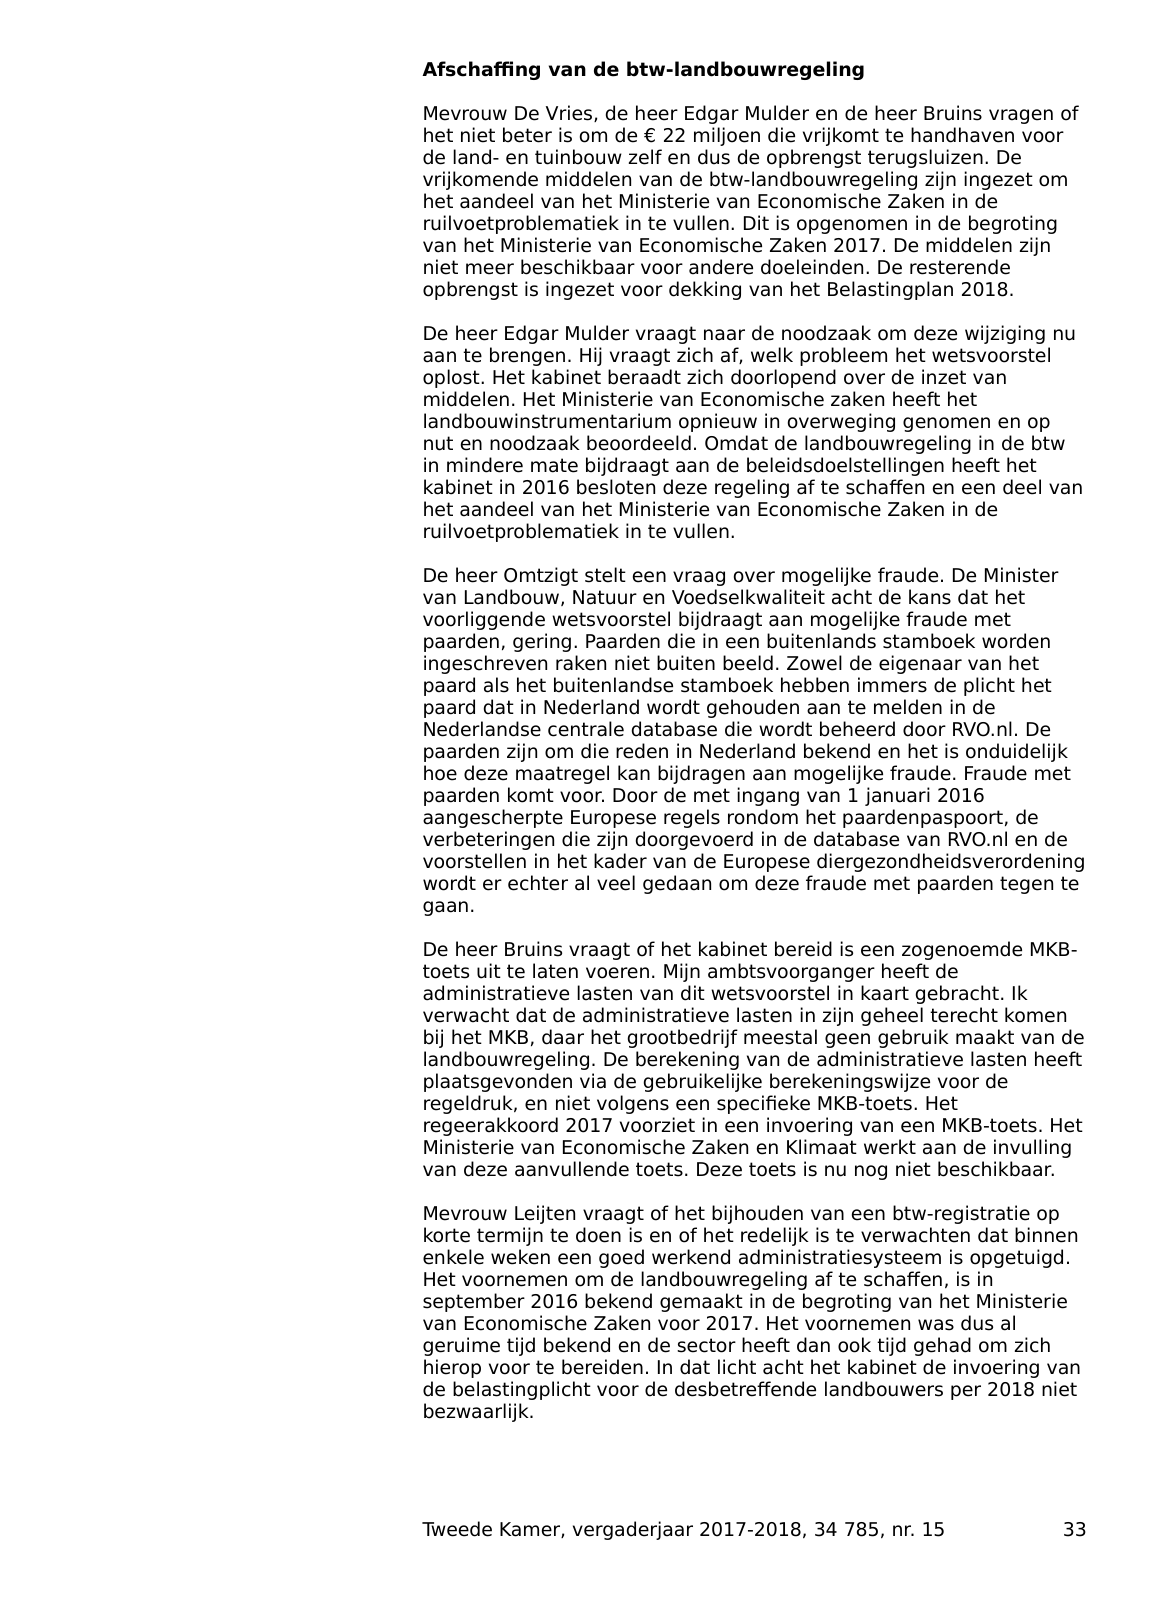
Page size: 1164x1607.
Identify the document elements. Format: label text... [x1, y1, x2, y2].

text De heer Edgar Mulder vraagt naar de noodzaak om deze wijziging nu aan te brengen. Hij vraagt zich af, welk probleem het wetsvoorstel oplost. Het kabinet beraadt zich doorlopend over de inzet van middelen. Het Ministerie van Economische zaken heeft het landbouwinstrumentarium opnieuw in overweging genomen en op nut en noodzaak beoordeeld. Omdat de landbouwregeling in de btw in mindere mate bijdraagt aan de beleidsdoelstellingen heeft het kabinet in 2016 besloten deze regeling af te schaffen en een deel van het aandeel van het Ministerie van Economische Zaken in de ruilvoetproblematiek in te vullen. [422, 323, 1087, 543]
subtitle Afschaffing van de btw-landbouwregeling [422, 59, 1087, 81]
text Mevrouw Leijten vraagt of het bijhouden van een btw-registratie op korte termijn te doen is en of het redelijk is te verwachten dat binnen enkele weken een goed werkend administratiesysteem is opgetuigd. Het voornemen om de landbouwregeling af te schaffen, is in september 2016 bekend gemaakt in de begroting van het Ministerie van Economische Zaken voor 2017. Het voornemen was dus al geruime tijd bekend en de sector heeft dan ook tijd gehad om zich hierop voor te bereiden. In dat licht acht het kabinet de invoering van de belastingplicht voor de desbetreffende landbouwers per 2018 niet bezwaarlijk. [422, 1203, 1087, 1423]
text De heer Bruins vraagt of het kabinet bereid is een zogenoemde MKB-toets uit te laten voeren. Mijn ambtsvoorganger heeft de administratieve lasten van dit wetsvoorstel in kaart gebracht. Ik verwacht dat de administratieve lasten in zijn geheel terecht komen bij het MKB, daar het grootbedrijf meestal geen gebruik maakt van de landbouwregeling. De berekening van de administratieve lasten heeft plaatsgevonden via de gebruikelijke berekeningswijze voor de regeldruk, en niet volgens een specifieke MKB-toets. Het regeerakkoord 2017 voorziet in een invoering van een MKB-toets. Het Ministerie van Economische Zaken en Klimaat werkt aan de invulling van deze aanvullende toets. Deze toets is nu nog niet beschikbaar. [422, 939, 1087, 1181]
text Mevrouw De Vries, de heer Edgar Mulder en de heer Bruins vragen of het niet beter is om de € 22 miljoen die vrijkomt te handhaven voor de land- en tuinbouw zelf en dus de opbrengst terugsluizen. De vrijkomende middelen van de btw-landbouwregeling zijn ingezet om het aandeel van het Ministerie van Economische Zaken in de ruilvoetproblematiek in te vullen. Dit is opgenomen in de begroting van het Ministerie van Economische Zaken 2017. De middelen zijn niet meer beschikbaar voor andere doeleinden. De resterende opbrengst is ingezet voor dekking van het Belastingplan 2018. [422, 103, 1087, 301]
text De heer Omtzigt stelt een vraag over mogelijke fraude. De Minister van Landbouw, Natuur en Voedselkwaliteit acht de kans dat het voorliggende wetsvoorstel bijdraagt aan mogelijke fraude met paarden, gering. Paarden die in een buitenlands stamboek worden ingeschreven raken niet buiten beeld. Zowel de eigenaar van het paard als het buitenlandse stamboek hebben immers de plicht het paard dat in Nederland wordt gehouden aan te melden in de Nederlandse centrale database die wordt beheerd door RVO.nl. De paarden zijn om die reden in Nederland bekend en het is onduidelijk hoe deze maatregel kan bijdragen aan mogelijke fraude. Fraude met paarden komt voor. Door de met ingang van 1 januari 2016 aangescherpte Europese regels rondom het paardenpaspoort, de verbeteringen die zijn doorgevoerd in de database van RVO.nl en de voorstellen in het kader van de Europese diergezondheidsverordening wordt er echter al veel gedaan om deze fraude met paarden tegen te gaan. [422, 565, 1087, 917]
